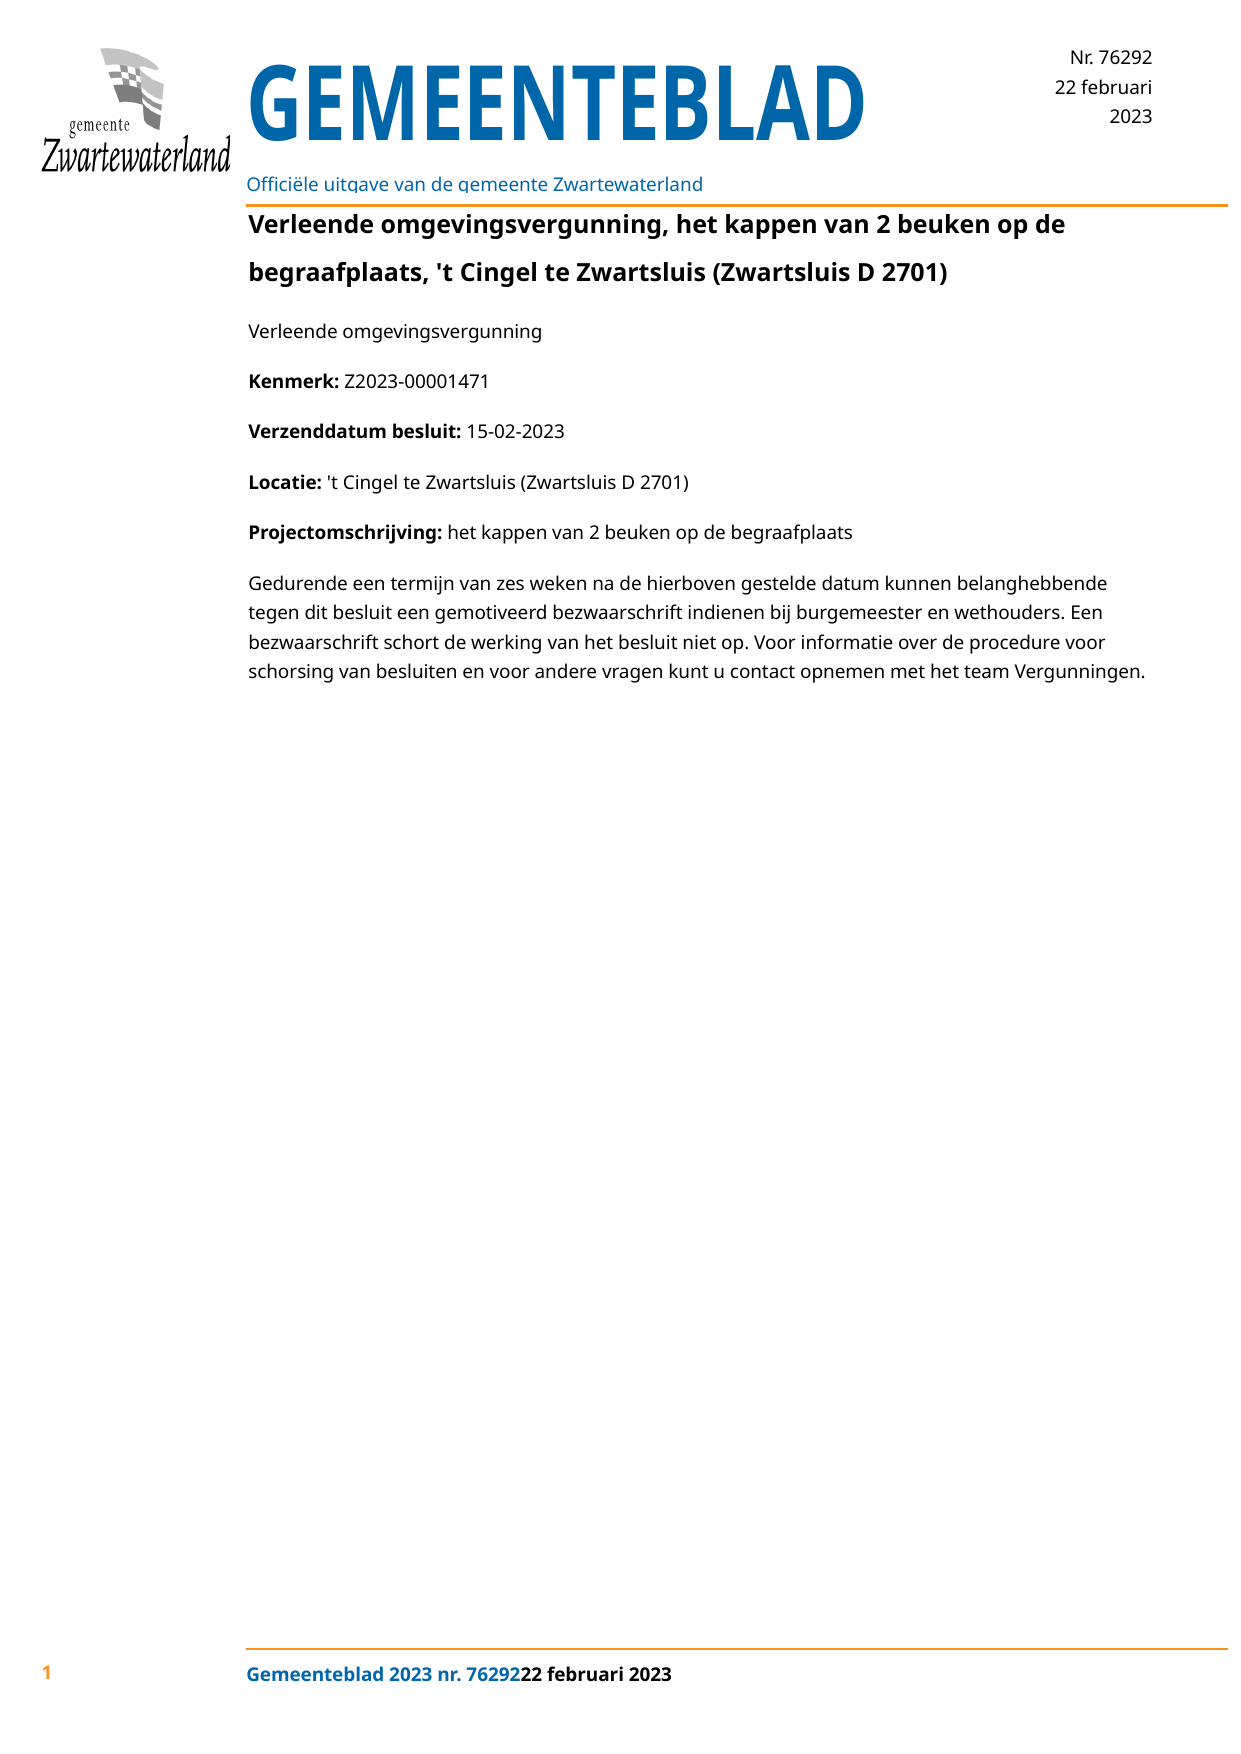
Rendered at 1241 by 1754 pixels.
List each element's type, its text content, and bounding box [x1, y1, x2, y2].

picture [41, 47, 231, 172]
text Projectomschrijving: het kappen van 2 beuken op de begraafplaats [248, 519, 1152, 545]
text Locatie: 't Cingel te Zwartsluis (Zwartsluis D 2701) [248, 469, 1152, 495]
text Kenmerk: Z2023-00001471 [248, 368, 1152, 394]
text Gedurende een termijn van zes weken na de hierboven gestelde datum kunnen belanghebbende tegen dit besluit een gemotiveerd bezwaarschrift indienen bij burgemeester en wethouders. Een bezwaarschrift schort de werking van het besluit niet op. Voor informatie over de procedure voor schorsing van besluiten en voor andere vragen kunt u contact opnemen met het team Vergunningen. [248, 570, 1152, 684]
text Verleende omgevingsvergunning, het kappen van 2 beuken op de begraafplaats, 't Cingel te Zwartsluis (Zwartsluis D 2701) [248, 207, 1152, 288]
text Verzenddatum besluit: 15-02-2023 [248, 419, 1152, 444]
text Verleende omgevingsvergunning [248, 318, 1152, 344]
